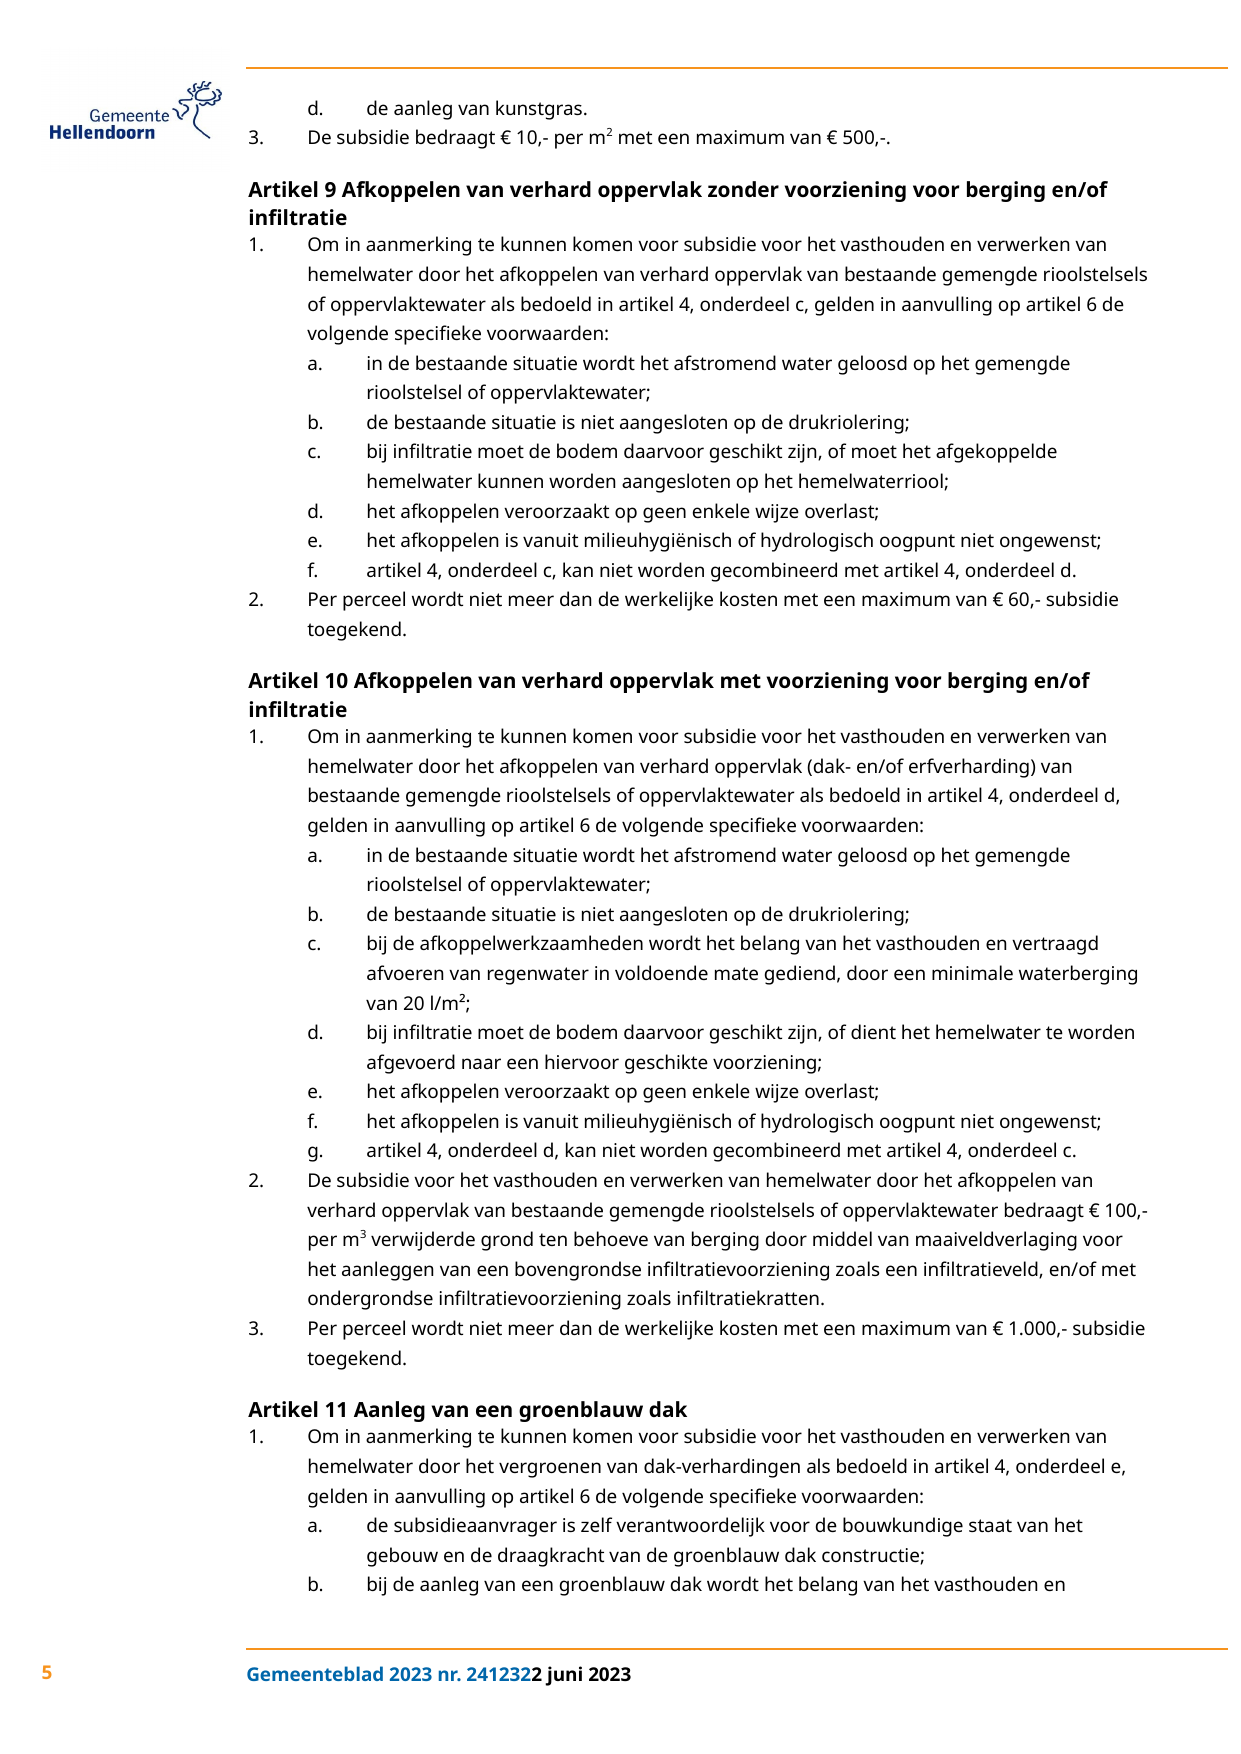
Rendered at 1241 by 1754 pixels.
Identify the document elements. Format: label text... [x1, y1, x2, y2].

list Per perceel wordt niet meer dan de werkelijke kosten met een maximum van € 1.000,- subsidie toegekend. [248, 1315, 1152, 1371]
list bij infiltratie moet de bodem daarvoor geschikt zijn, of moet het afgekoppelde hemelwater kunnen worden aangesloten op het hemelwaterriool; [307, 439, 1152, 494]
list het afkoppelen is vanuit milieuhygiënisch of hydrologisch oogpunt niet ongewenst; [307, 1108, 1152, 1134]
list in de bestaande situatie wordt het afstromend water geloosd op het gemengde rioolstelsel of oppervlaktewater; [307, 842, 1152, 897]
list het afkoppelen veroorzaakt op geen enkele wijze overlast; [307, 498, 1152, 524]
list De subsidie bedraagt € 10,- per m2 met een maximum van € 500,-. [248, 124, 1152, 150]
list de bestaande situatie is niet aangesloten op de drukriolering; [307, 901, 1152, 927]
list Om in aanmerking te kunnen komen voor subsidie voor het vasthouden en verwerken van hemelwater door het vergroenen van dak-verhardingen als bedoeld in artikel 4, onderdeel e, gelden in aanvulling op artikel 6 de volgende specifieke voorwaarden: [248, 1424, 1152, 1508]
list de subsidieaanvrager is zelf verantwoordelijk voor de bouwkundige staat van het gebouw en de draagkracht van de groenblauw dak constructie; [307, 1512, 1152, 1568]
text Artikel 11 Aanleg van een groenblauw dak [248, 1395, 1152, 1424]
list bij infiltratie moet de bodem daarvoor geschikt zijn, of dient het hemelwater te worden afgevoerd naar een hiervoor geschikte voorziening; [307, 1019, 1152, 1075]
text Artikel 9 Afkoppelen van verhard oppervlak zonder voorziening voor berging en/of infiltratie [248, 175, 1152, 232]
list de bestaande situatie is niet aangesloten op de drukriolering; [307, 409, 1152, 435]
list de aanleg van kunstgras. [307, 95, 1152, 121]
list Per perceel wordt niet meer dan de werkelijke kosten met een maximum van € 60,- subsidie toegekend. [248, 587, 1152, 642]
list De subsidie voor het vasthouden en verwerken van hemelwater door het afkoppelen van verhard oppervlak van bestaande gemengde rioolstelsels of oppervlaktewater bedraagt € 100,- per m3 verwijderde grond ten behoeve van berging door middel van maaiveldverlaging voor het aanleggen van een bovengrondse infiltratievoorziening zoals een infiltratieveld, en/of met ondergrondse infiltratievoorziening zoals infiltratiekratten. [248, 1167, 1152, 1311]
list het afkoppelen veroorzaakt op geen enkele wijze overlast; [307, 1078, 1152, 1104]
text Artikel 10 Afkoppelen van verhard oppervlak met voorziening voor berging en/of infiltratie [248, 667, 1152, 723]
picture [41, 47, 231, 172]
list bij de afkoppelwerkzaamheden wordt het belang van het vasthouden en vertraagd afvoeren van regenwater in voldoende mate gediend, door een minimale waterberging van 20 l/m²; [307, 931, 1152, 1016]
list Om in aanmerking te kunnen komen voor subsidie voor het vasthouden en verwerken van hemelwater door het afkoppelen van verhard oppervlak (dak- en/of erfverharding) van bestaande gemengde rioolstelsels of oppervlaktewater als bedoeld in artikel 4, onderdeel d, gelden in aanvulling op artikel 6 de volgende specifieke voorwaarden: [248, 723, 1152, 838]
list artikel 4, onderdeel c, kan niet worden gecombineerd met artikel 4, onderdeel d. [307, 557, 1152, 583]
list in de bestaande situatie wordt het afstromend water geloosd op het gemengde rioolstelsel of oppervlaktewater; [307, 350, 1152, 405]
list het afkoppelen is vanuit milieuhygiënisch of hydrologisch oogpunt niet ongewenst; [307, 527, 1152, 553]
list bij de aanleg van een groenblauw dak wordt het belang van het vasthouden en [307, 1572, 1152, 1597]
list Om in aanmerking te kunnen komen voor subsidie voor het vasthouden en verwerken van hemelwater door het afkoppelen van verhard oppervlak van bestaande gemengde rioolstelsels of oppervlaktewater als bedoeld in artikel 4, onderdeel c, gelden in aanvulling op artikel 6 de volgende specifieke voorwaarden: [248, 232, 1152, 346]
list artikel 4, onderdeel d, kan niet worden gecombineerd met artikel 4, onderdeel c. [307, 1138, 1152, 1163]
